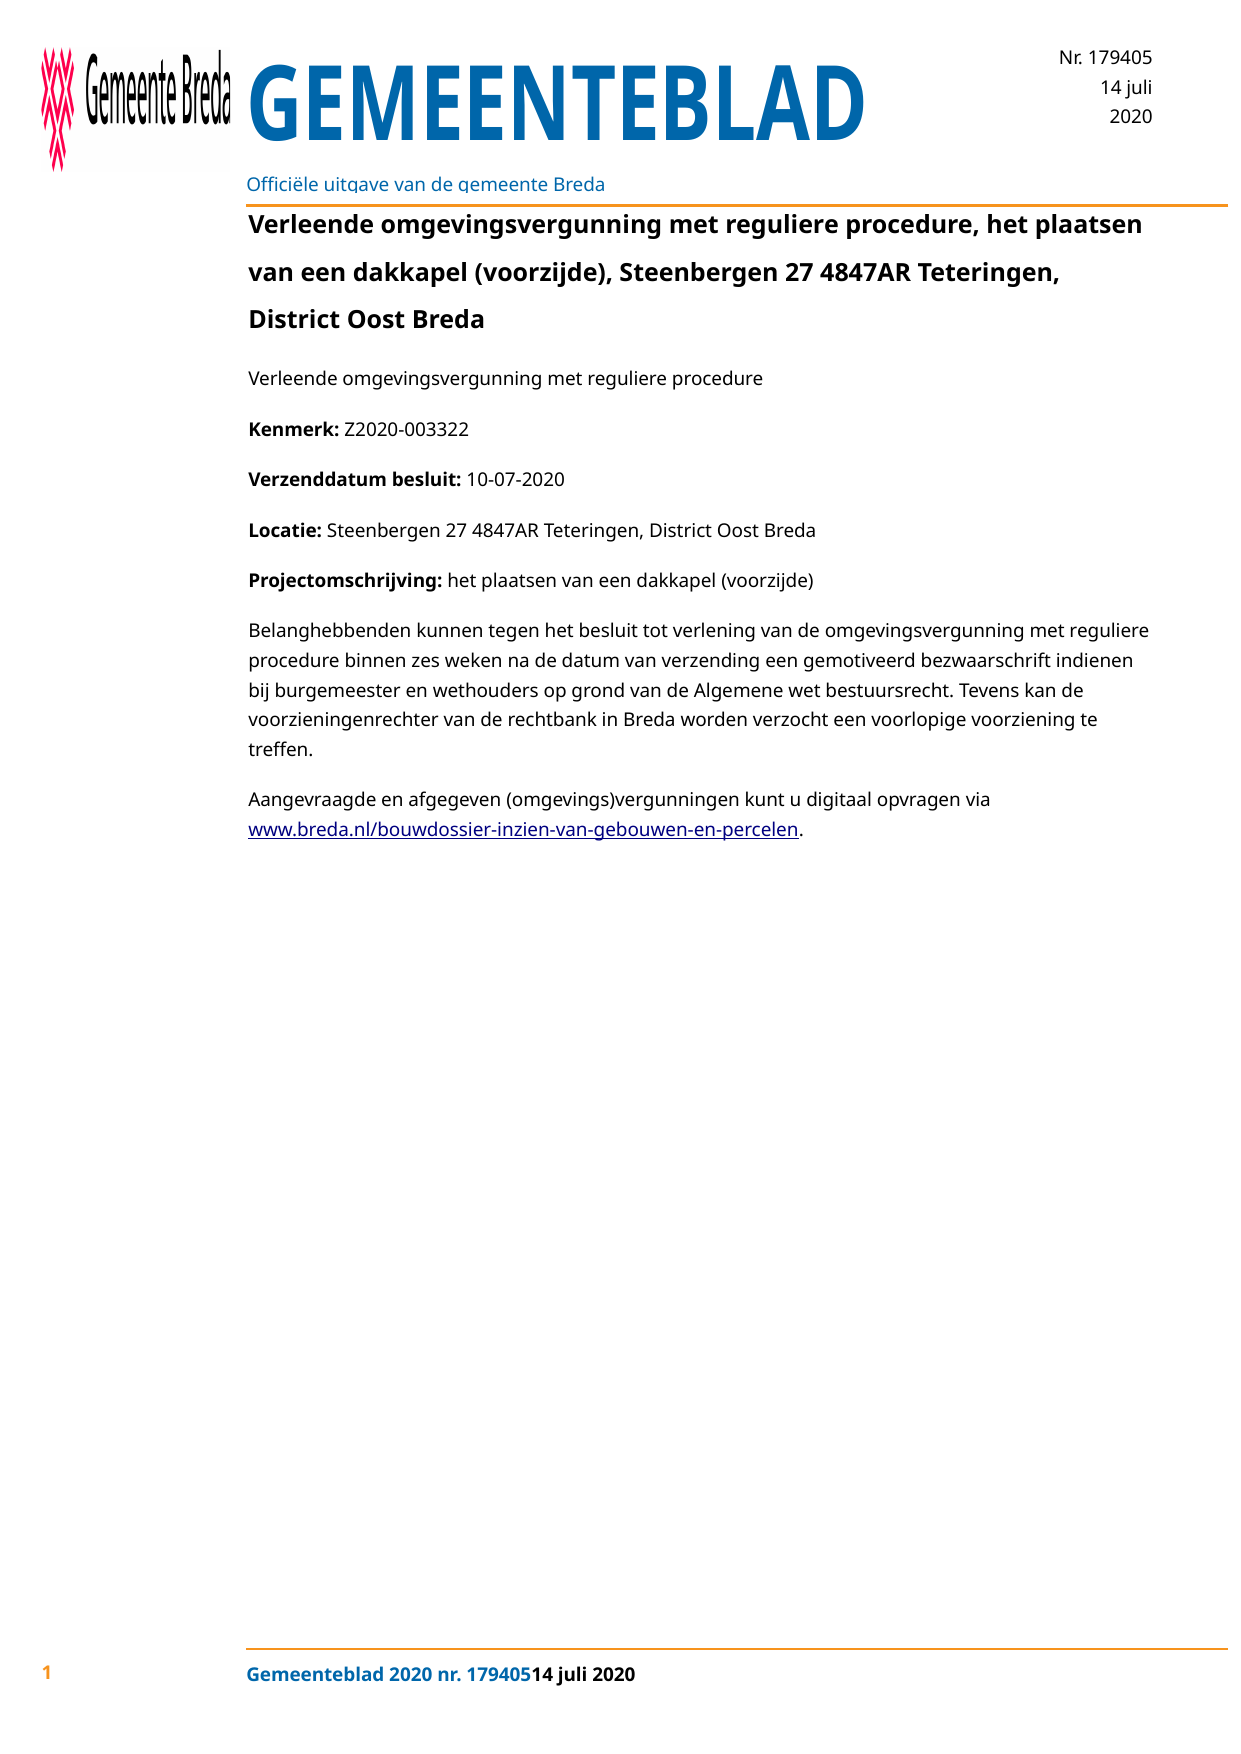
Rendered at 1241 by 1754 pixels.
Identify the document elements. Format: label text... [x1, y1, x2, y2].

text Locatie: Steenbergen 27 4847AR Teteringen, District Oost Breda [248, 517, 1152, 542]
text Kenmerk: Z2020-003322 [248, 416, 1152, 442]
text Projectomschrijving: het plaatsen van een dakkapel (voorzijde) [248, 567, 1152, 593]
picture [41, 47, 231, 172]
text Verzenddatum besluit: 10-07-2020 [248, 466, 1152, 492]
text Aangevraagde en afgegeven (omgevings)vergunningen kunt u digitaal opvragen via www.breda.nl/bouwdossier-inzien-van-gebouwen-en-percelen. [248, 786, 1152, 842]
text Verleende omgevingsvergunning met reguliere procedure, het plaatsen van een dakkapel (voorzijde), Steenbergen 27 4847AR Teteringen, District Oost Breda [248, 207, 1152, 336]
text Verleende omgevingsvergunning met reguliere procedure [248, 366, 1152, 391]
text Belanghebbenden kunnen tegen het besluit tot verlening van de omgevingsvergunning met reguliere procedure binnen zes weken na de datum van verzending een gemotiveerd bezwaarschrift indienen bij burgemeester en wethouders op grond van de Algemene wet bestuursrecht. Tevens kan de voorzieningenrechter van de rechtbank in Breda worden verzocht een voorlopige voorziening te treffen. [248, 618, 1152, 762]
